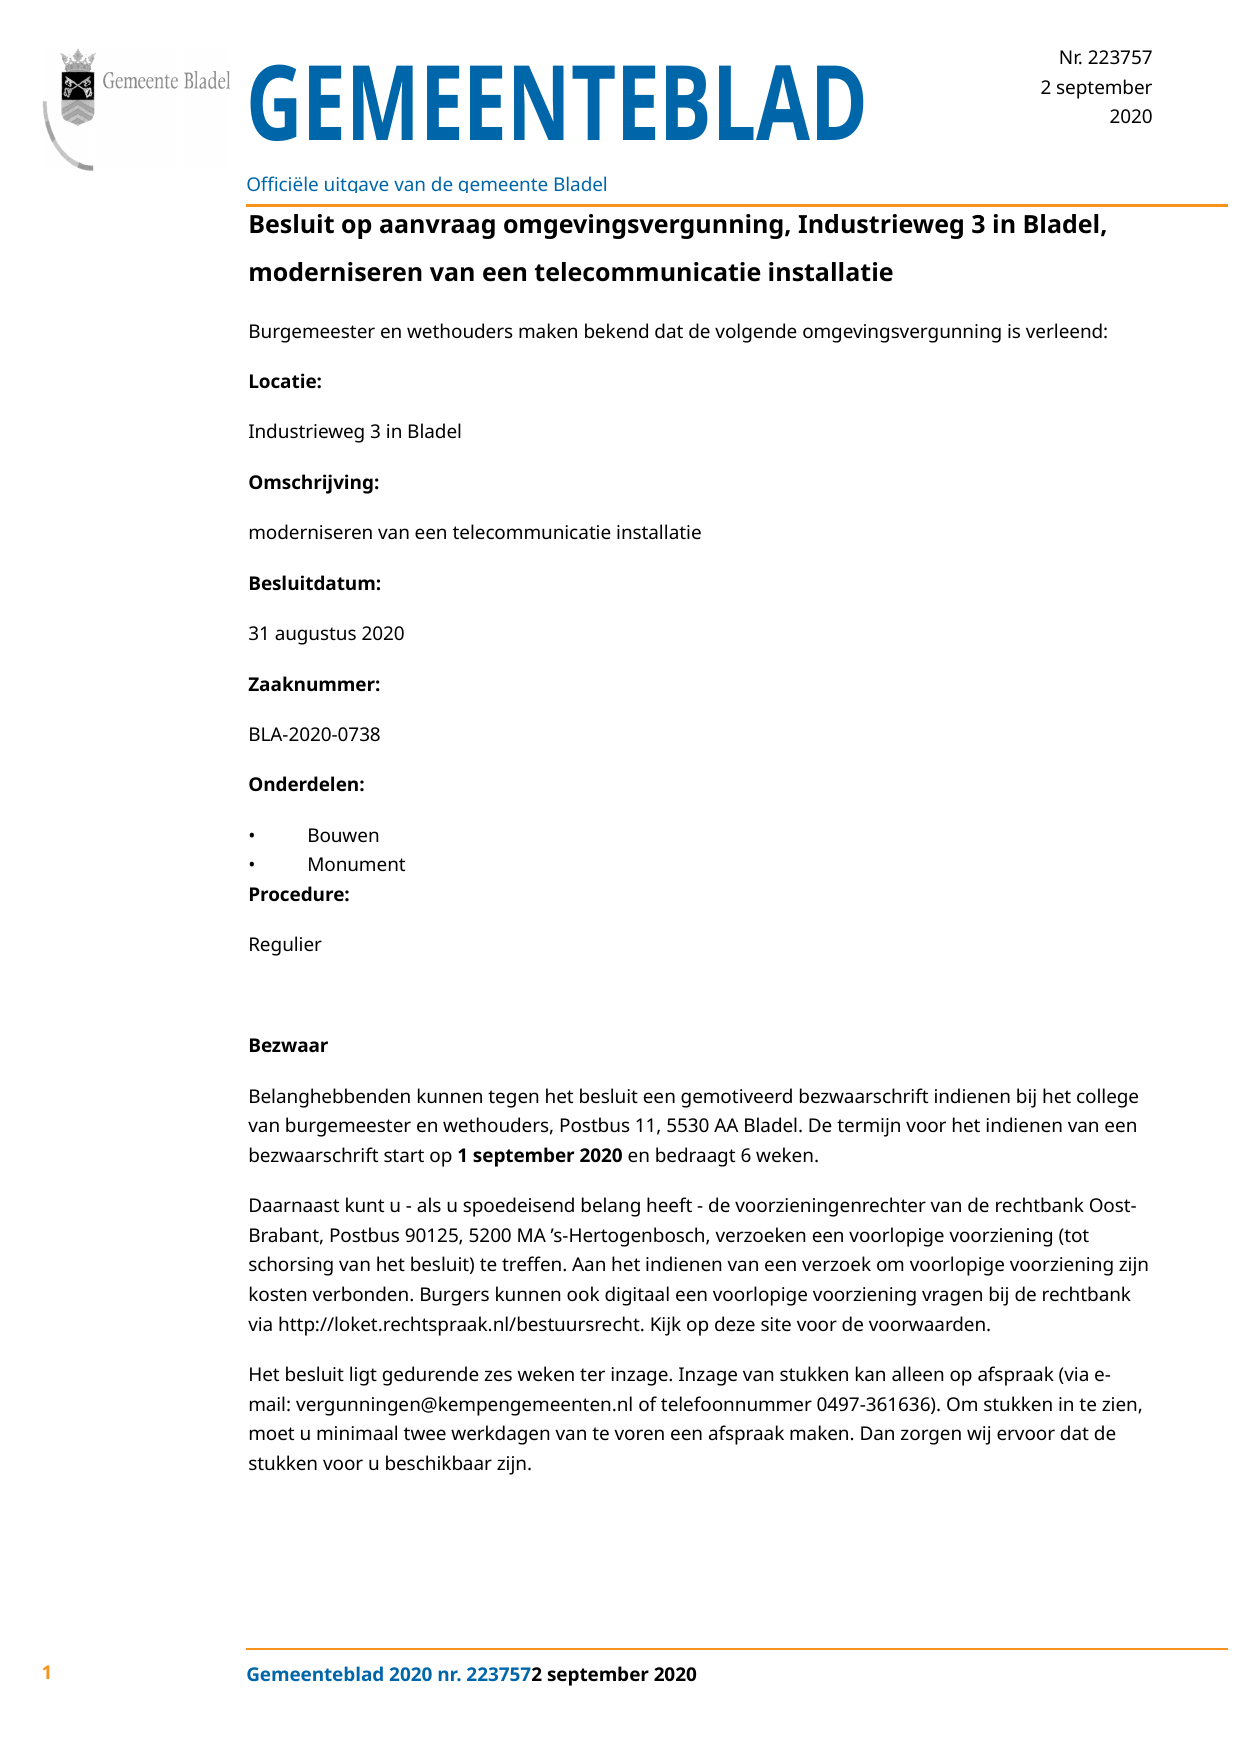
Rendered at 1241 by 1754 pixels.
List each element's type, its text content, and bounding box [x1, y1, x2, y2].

text 31 augustus 2020 [248, 620, 1152, 646]
list Bouwen [248, 822, 1152, 848]
text Daarnaast kunt u - als u spoedeisend belang heeft - de voorzieningenrechter van de rechtbank Oost-Brabant, Postbus 90125, 5200 MA ’s-Hertogenbosch, verzoeken een voorlopige voorziening (tot schorsing van het besluit) te treffen. Aan het indienen van een verzoek om voorlopige voorziening zijn kosten verbonden. Burgers kunnen ook digitaal een voorlopige voorziening vragen bij de rechtbank via http://loket.rechtspraak.nl/bestuursrecht. Kijk op deze site voor de voorwaarden. [248, 1192, 1152, 1337]
list Monument [248, 852, 1152, 877]
text Industrieweg 3 in Bladel [248, 419, 1152, 444]
picture [41, 47, 231, 172]
text Besluitdatum: [248, 570, 1152, 596]
text Omschrijving: [248, 469, 1152, 495]
text moderniseren van een telecommunicatie installatie [248, 519, 1152, 545]
text Burgemeester en wethouders maken bekend dat de volgende omgevingsvergunning is verleend: [248, 318, 1152, 344]
text Het besluit ligt gedurende zes weken ter inzage. Inzage van stukken kan alleen op afspraak (via e-mail: vergunningen@kempengemeenten.nl of telefoonnummer 0497-361636). Om stukken in te zien, moet u minimaal twee werkdagen van te voren een afspraak maken. Dan zorgen wij ervoor dat de stukken voor u beschikbaar zijn. [248, 1361, 1152, 1476]
text BLA-2020-0738 [248, 721, 1152, 747]
text Besluit op aanvraag omgevingsvergunning, Industrieweg 3 in Bladel, moderniseren van een telecommunicatie installatie [248, 207, 1152, 288]
text Onderdelen: [248, 772, 1152, 797]
text Procedure: [248, 881, 1152, 907]
text Locatie: [248, 368, 1152, 394]
text Regulier [248, 932, 1152, 957]
text Zaaknummer: [248, 671, 1152, 697]
text Bezwaar [248, 1032, 1152, 1058]
text Belanghebbenden kunnen tegen het besluit een gemotiveerd bezwaarschrift indienen bij het college van burgemeester en wethouders, Postbus 11, 5530 AA Bladel. De termijn voor het indienen van een bezwaarschrift start op 1 september 2020 en bedraagt 6 weken. [248, 1083, 1152, 1168]
